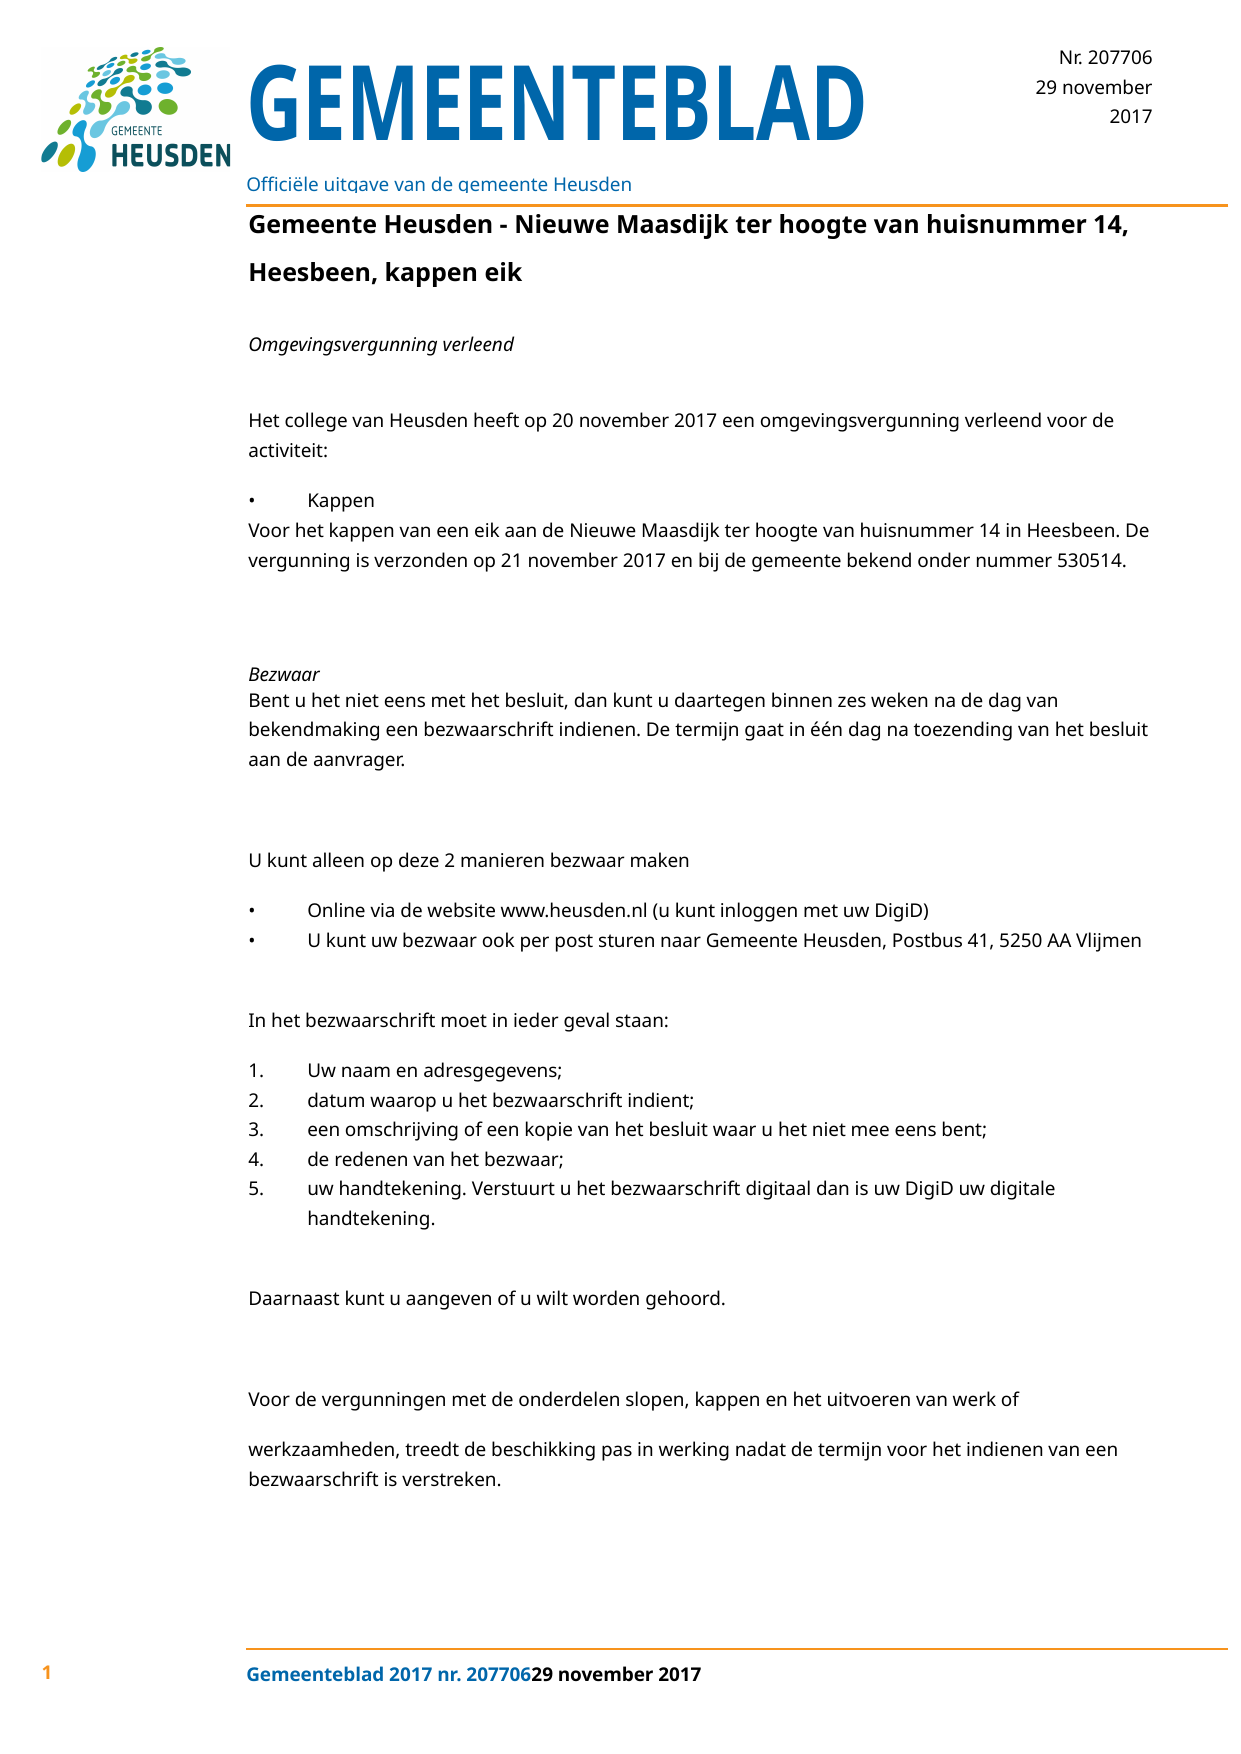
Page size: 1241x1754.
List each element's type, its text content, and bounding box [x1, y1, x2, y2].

list de redenen van het bezwaar; [248, 1146, 1152, 1172]
list uw handtekening. Verstuurt u het bezwaarschrift digitaal dan is uw DigiD uw digitale handtekening. [248, 1176, 1152, 1231]
text Gemeente Heusden - Nieuwe Maasdijk ter hoogte van huisnummer 14, Heesbeen, kappen eik [248, 207, 1152, 288]
text U kunt alleen op deze 2 manieren bezwaar maken [248, 847, 1152, 873]
text werkzaamheden, treedt de beschikking pas in werking nadat de termijn voor het indienen van een bezwaarschrift is verstreken. [248, 1436, 1152, 1492]
text Bezwaar [248, 661, 1152, 687]
list Online via de website www.heusden.nl (u kunt inloggen met uw DigiD) [248, 897, 1152, 923]
text Voor het kappen van een eik aan de Nieuwe Maasdijk ter hoogte van huisnummer 14 in Heesbeen. De vergunning is verzonden op 21 november 2017 en bij de gemeente bekend onder nummer 530514. [248, 517, 1152, 572]
picture [41, 47, 231, 172]
list een omschrijving of een kopie van het besluit waar u het niet mee eens bent; [248, 1116, 1152, 1142]
list datum waarop u het bezwaarschrift indient; [248, 1087, 1152, 1113]
text Daarnaast kunt u aangeven of u wilt worden gehoord. [248, 1285, 1152, 1311]
list U kunt uw bezwaar ook per post sturen naar Gemeente Heusden, Postbus 41, 5250 AA Vlijmen [248, 927, 1152, 953]
text Omgevingsvergunning verleend [248, 331, 1152, 357]
list Uw naam en adresgegevens; [248, 1057, 1152, 1083]
text Bent u het niet eens met het besluit, dan kunt u daartegen binnen zes weken na de dag van bekendmaking een bezwaarschrift indienen. De termijn gaat in één dag na toezending van het besluit aan de aanvrager. [248, 687, 1152, 772]
text In het bezwaarschrift moet in ieder geval staan: [248, 1007, 1152, 1033]
list Kappen [248, 488, 1152, 513]
text Het college van Heusden heeft op 20 november 2017 een omgevingsvergunning verleend voor de activiteit: [248, 408, 1152, 463]
text Voor de vergunningen met de onderdelen slopen, kappen en het uitvoeren van werk of [248, 1386, 1152, 1412]
